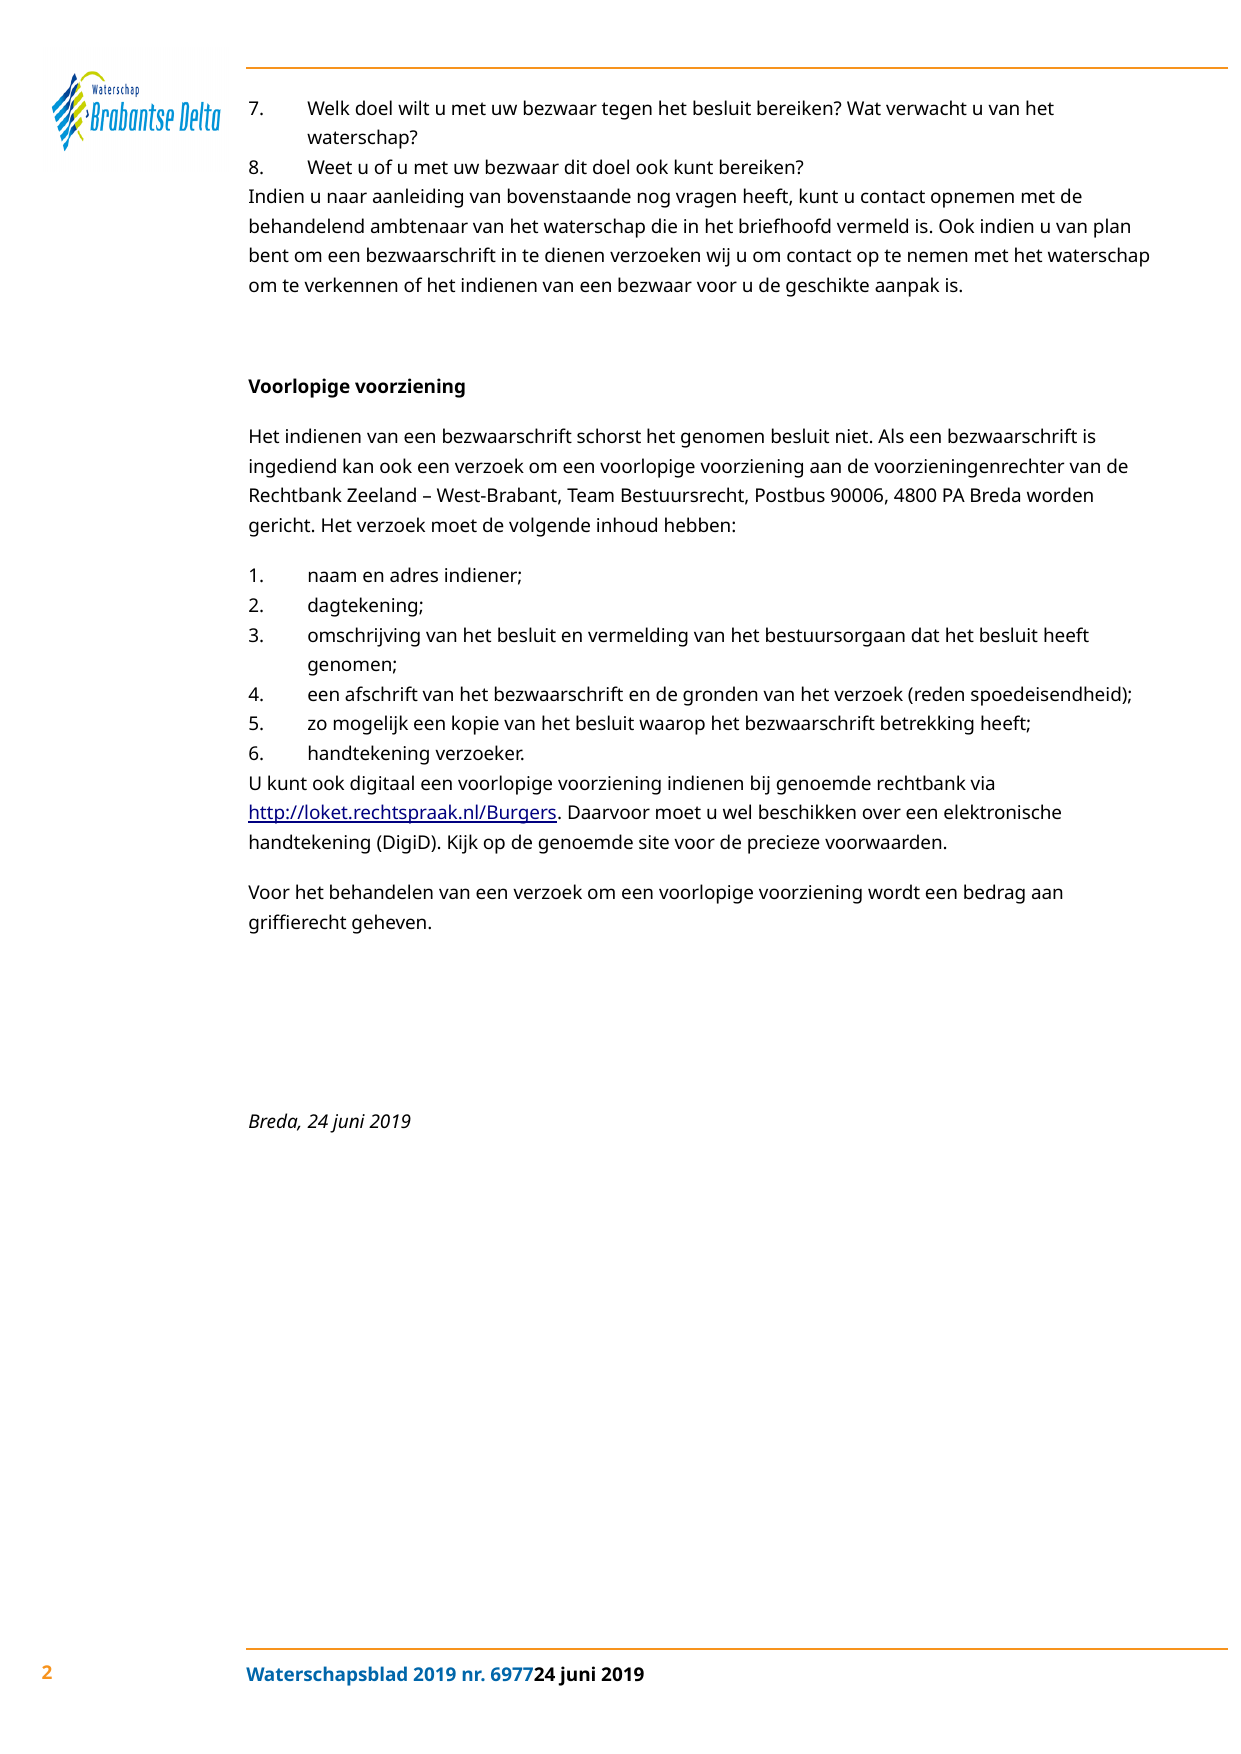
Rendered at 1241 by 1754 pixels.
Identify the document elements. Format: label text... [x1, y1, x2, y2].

list naam en adres indiener; [248, 563, 1152, 588]
list een afschrift van het bezwaarschrift en de gronden van het verzoek (reden spoedeisendheid); [248, 681, 1152, 707]
list zo mogelijk een kopie van het besluit waarop het bezwaarschrift betrekking heeft; [248, 711, 1152, 736]
text Voorlopige voorziening [248, 373, 1152, 399]
text Breda, 24 juni 2019 [248, 1108, 1152, 1134]
list handtekening verzoeker. [248, 740, 1152, 766]
text Het indienen van een bezwaarschrift schorst het genomen besluit niet. Als een bezwaarschrift is ingediend kan ook een verzoek om een voorlopige voorziening aan de voorzieningenrechter van de Rechtbank Zeeland – West-Brabant, Team Bestuursrecht, Postbus 90006, 4800 PA Breda worden gericht. Het verzoek moet de volgende inhoud hebben: [248, 423, 1152, 538]
list dagtekening; [248, 592, 1152, 618]
text U kunt ook digitaal een voorlopige voorziening indienen bij genoemde rechtbank via http://loket.rechtspraak.nl/Burgers. Daarvoor moet u wel beschikken over een elektronische handtekening (DigiD). Kijk op de genoemde site voor de precieze voorwaarden. [248, 770, 1152, 855]
list Welk doel wilt u met uw bezwaar tegen het besluit bereiken? Wat verwacht u van het waterschap? [248, 95, 1152, 150]
text Voor het behandelen van een verzoek om een voorlopige voorziening wordt een bedrag aan griffierecht geheven. [248, 879, 1152, 935]
picture [41, 47, 231, 172]
list Weet u of u met uw bezwaar dit doel ook kunt bereiken? [248, 154, 1152, 180]
text Indien u naar aanleiding van bovenstaande nog vragen heeft, kunt u contact opnemen met de behandelend ambtenaar van het waterschap die in het briefhoofd vermeld is. Ook indien u van plan bent om een bezwaarschrift in te dienen verzoeken wij u om contact op te nemen met het waterschap om te verkennen of het indienen van een bezwaar voor u de geschikte aanpak is. [248, 183, 1152, 298]
list omschrijving van het besluit en vermelding van het bestuursorgaan dat het besluit heeft genomen; [248, 622, 1152, 677]
